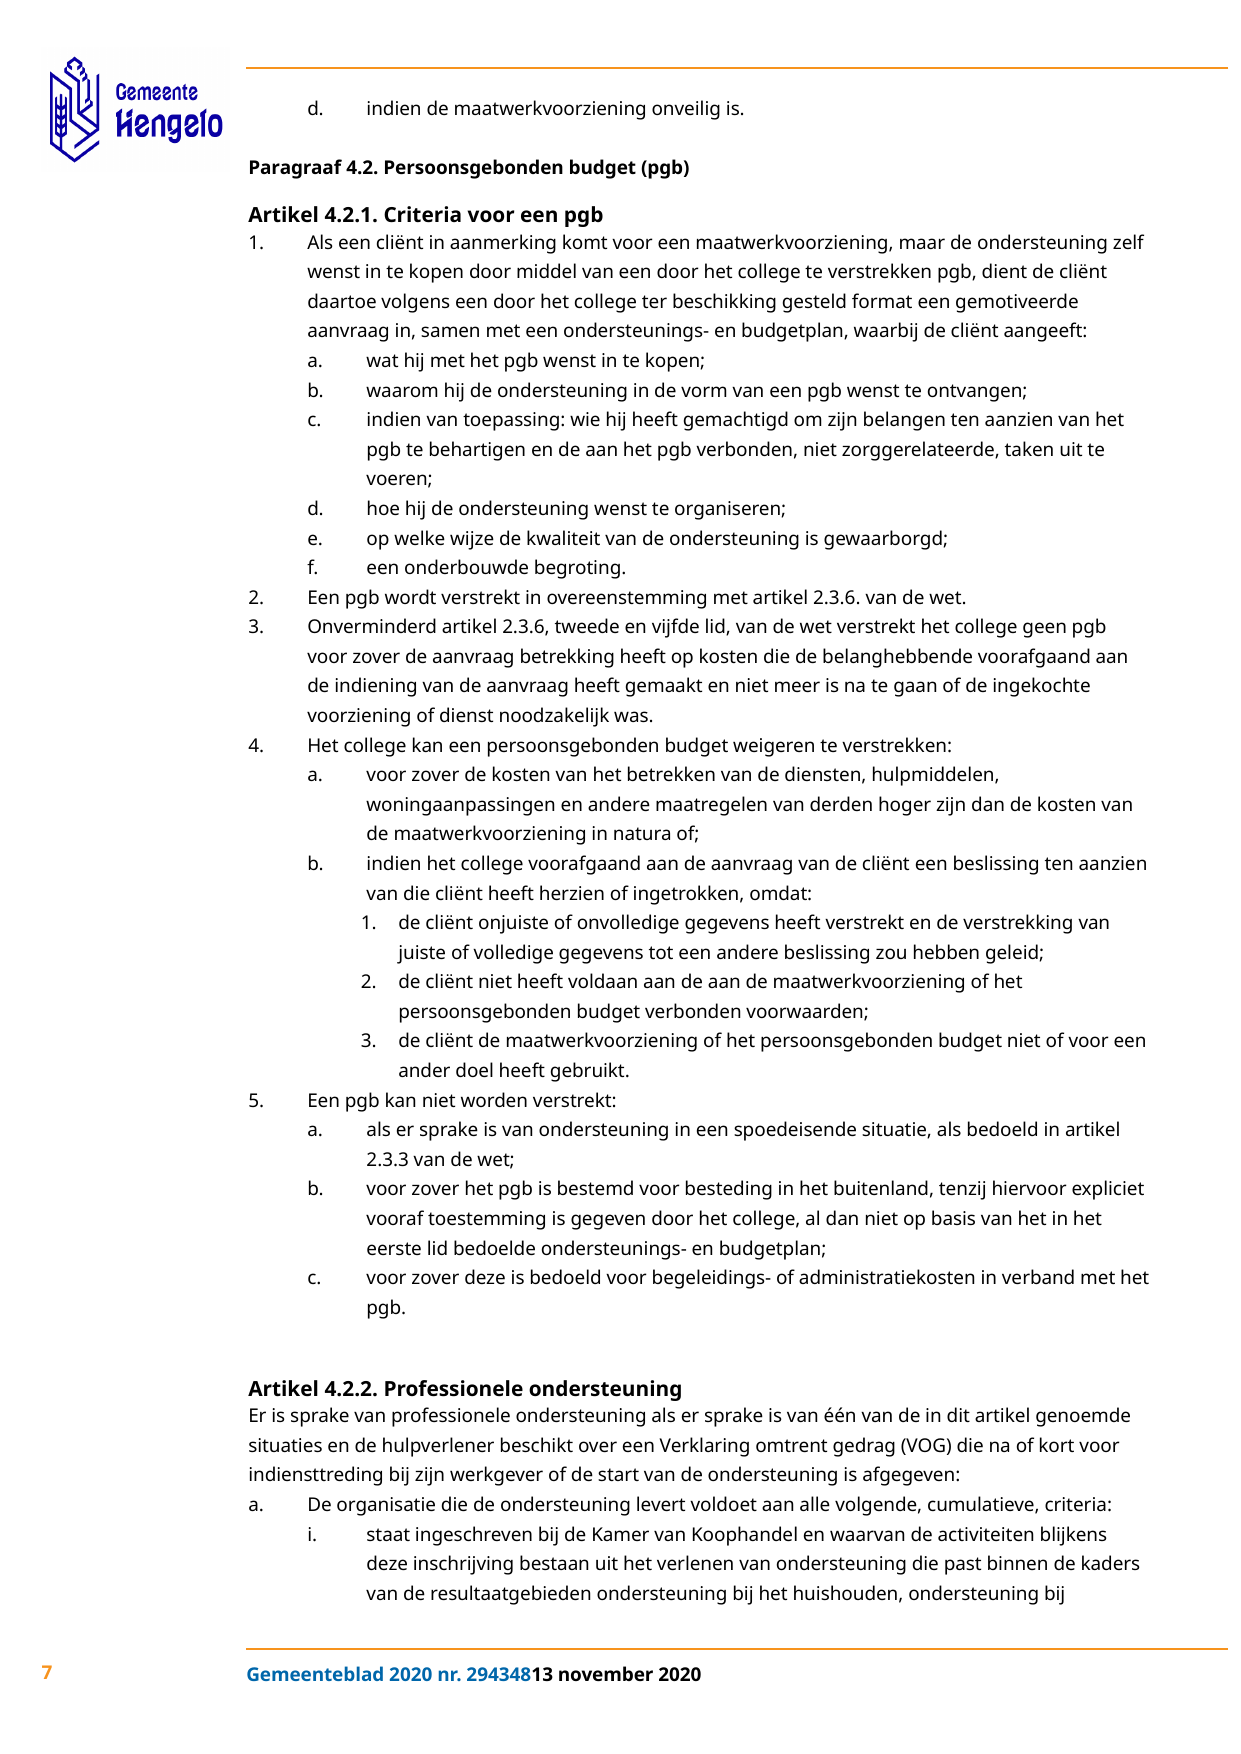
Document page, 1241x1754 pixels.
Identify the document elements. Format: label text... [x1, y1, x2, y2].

list de cliënt onjuiste of onvolledige gegevens heeft verstrekt en de verstrekking van juiste of volledige gegevens tot een andere beslissing zou hebben geleid; [361, 909, 1152, 965]
list Onverminderd artikel 2.3.6, tweede en vijfde lid, van de wet verstrekt het college geen pgb voor zover de aanvraag betrekking heeft op kosten die de belanghebbende voorafgaand aan de indiening van de aanvraag heeft gemaakt en niet meer is na te gaan of de ingekochte voorziening of dienst noodzakelijk was. [248, 613, 1152, 728]
text Artikel 4.2.2. Professionele ondersteuning [248, 1374, 1152, 1402]
list wat hij met het pgb wenst in te kopen; [307, 347, 1152, 373]
list als er sprake is van ondersteuning in een spoedeisende situatie, als bedoeld in artikel 2.3.3 van de wet; [307, 1116, 1152, 1172]
list voor zover deze is bedoeld voor begeleidings- of administratiekosten in verband met het pgb. [307, 1264, 1152, 1320]
list staat ingeschreven bij de Kamer van Koophandel en waarvan de activiteiten blijkens deze inschrijving bestaan uit het verlenen van ondersteuning die past binnen de kaders van de resultaatgebieden ondersteuning bij het huishouden, ondersteuning bij [307, 1521, 1152, 1606]
text Er is sprake van professionele ondersteuning als er sprake is van één van de in dit artikel genoemde situaties en de hulpverlener beschikt over een Verklaring omtrent gedrag (VOG) die na of kort voor indiensttreding bij zijn werkgever of de start van de ondersteuning is afgegeven: [248, 1402, 1152, 1487]
list een onderbouwde begroting. [307, 554, 1152, 580]
list indien de maatwerkvoorziening onveilig is. [307, 95, 1152, 121]
list de cliënt niet heeft voldaan aan de aan de maatwerkvoorziening of het persoonsgebonden budget verbonden voorwaarden; [361, 968, 1152, 1024]
list Een pgb wordt verstrekt in overeenstemming met artikel 2.3.6. van de wet. [248, 584, 1152, 610]
list waarom hij de ondersteuning in de vorm van een pgb wenst te ontvangen; [307, 377, 1152, 403]
list voor zover de kosten van het betrekken van de diensten, hulpmiddelen, woningaanpassingen en andere maatregelen van derden hoger zijn dan de kosten van de maatwerkvoorziening in natura of; [307, 761, 1152, 846]
list De organisatie die de ondersteuning levert voldoet aan alle volgende, cumulatieve, criteria: [248, 1491, 1152, 1517]
list voor zover het pgb is bestemd voor besteding in het buitenland, tenzij hiervoor expliciet vooraf toestemming is gegeven door het college, al dan niet op basis van het in het eerste lid bedoelde ondersteunings- en budgetplan; [307, 1176, 1152, 1261]
list op welke wijze de kwaliteit van de ondersteuning is gewaarborgd; [307, 525, 1152, 551]
list Een pgb kan niet worden verstrekt: [248, 1087, 1152, 1113]
list Het college kan een persoonsgebonden budget weigeren te verstrekken: [248, 732, 1152, 758]
picture [41, 47, 231, 172]
list Als een cliënt in aanmerking komt voor een maatwerkvoorziening, maar de ondersteuning zelf wenst in te kopen door middel van een door het college te verstrekken pgb, dient de cliënt daartoe volgens een door het college ter beschikking gesteld format een gemotiveerde aanvraag in, samen met een ondersteunings- en budgetplan, waarbij de cliënt aangeeft: [248, 229, 1152, 343]
list indien van toepassing: wie hij heeft gemachtigd om zijn belangen ten aanzien van het pgb te behartigen en de aan het pgb verbonden, niet zorggerelateerde, taken uit te voeren; [307, 406, 1152, 491]
list hoe hij de ondersteuning wenst te organiseren; [307, 495, 1152, 521]
text Artikel 4.2.1. Criteria voor een pgb [248, 201, 1152, 229]
list indien het college voorafgaand aan de aanvraag van de cliënt een beslissing ten aanzien van die cliënt heeft herzien of ingetrokken, omdat: [307, 850, 1152, 906]
text Paragraaf 4.2. Persoonsgebonden budget (pgb) [248, 154, 1152, 180]
list de cliënt de maatwerkvoorziening of het persoonsgebonden budget niet of voor een ander doel heeft gebruikt. [361, 1028, 1152, 1083]
